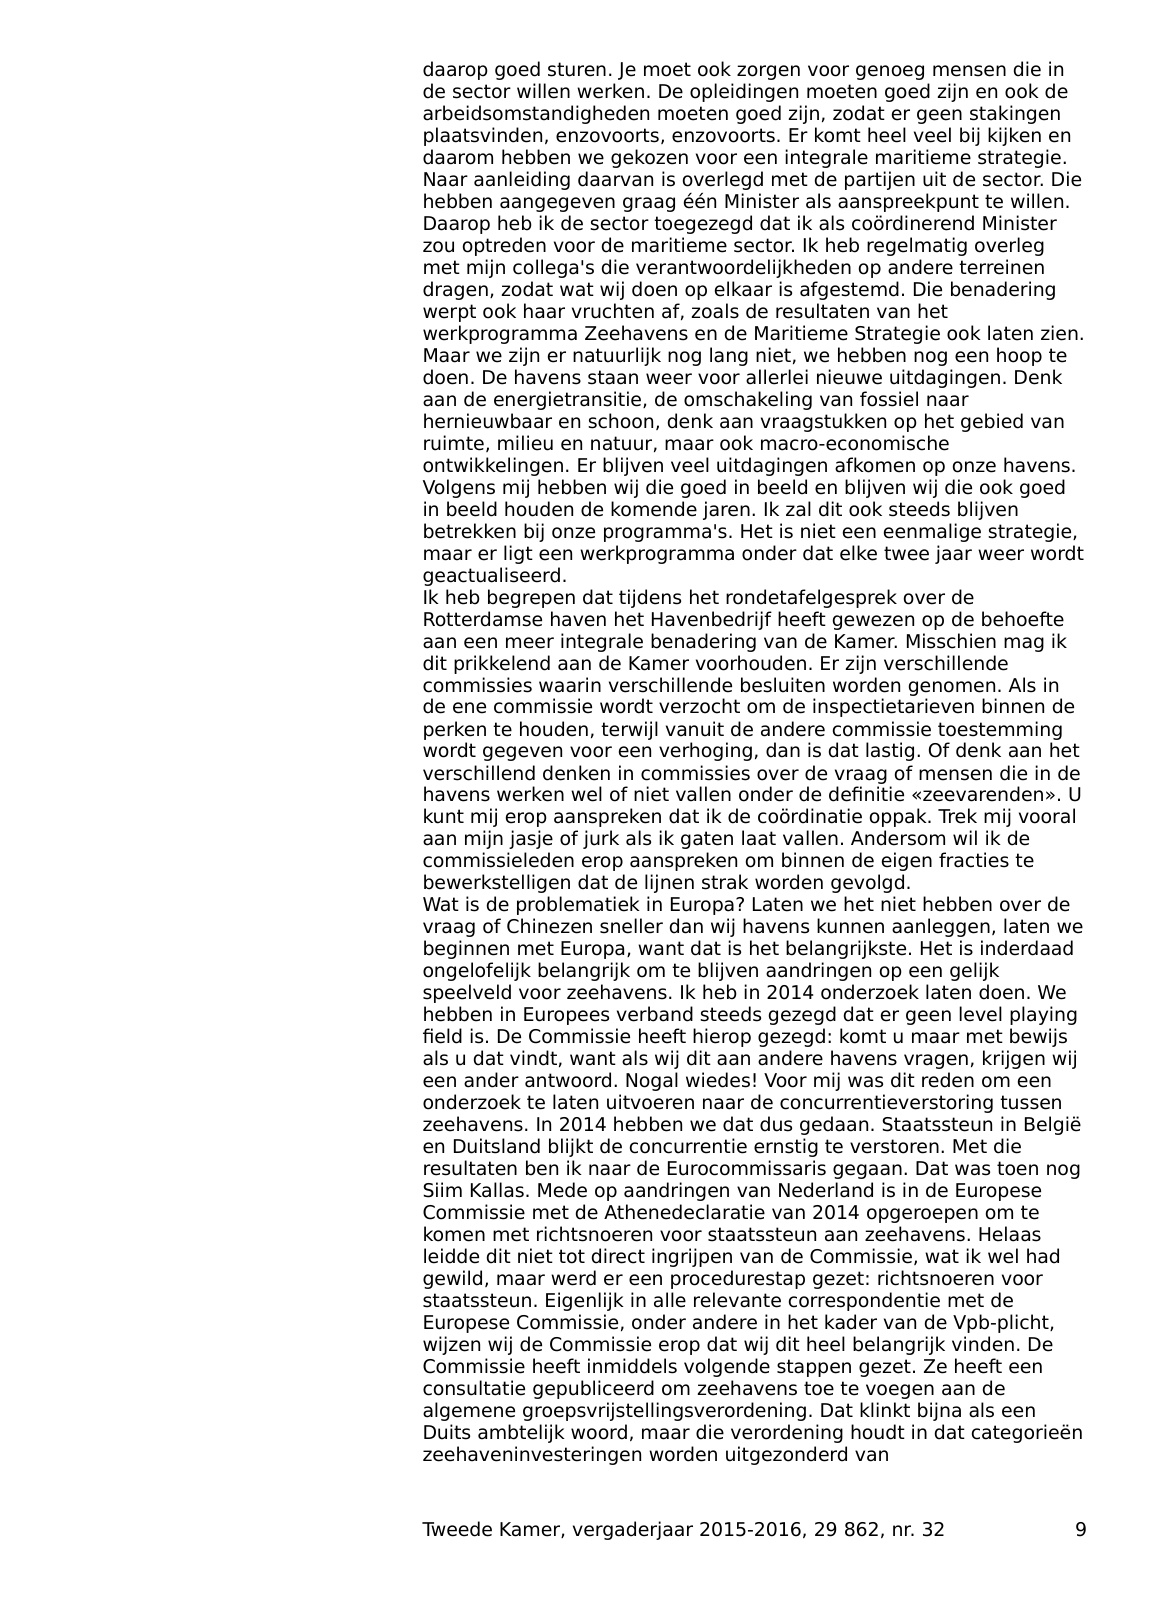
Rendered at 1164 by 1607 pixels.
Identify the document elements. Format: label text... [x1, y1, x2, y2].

text Naar aanleiding daarvan is overlegd met de partijen uit de sector. Die hebben aangegeven graag één Minister als aanspreekpunt te willen. Daarop heb ik de sector toegezegd dat ik als coördinerend Minister zou optreden voor de maritieme sector. Ik heb regelmatig overleg met mijn collega's die verantwoordelijkheden op andere terreinen dragen, zodat wat wij doen op elkaar is afgestemd. Die benadering werpt ook haar vruchten af, zoals de resultaten van het werkprogramma Zeehavens en de Maritieme Strategie ook laten zien. Maar we zijn er natuurlijk nog lang niet, we hebben nog een hoop te doen. De havens staan weer voor allerlei nieuwe uitdagingen. Denk aan de energietransitie, de omschakeling van fossiel naar hernieuwbaar en schoon, denk aan vraagstukken op het gebied van ruimte, milieu en natuur, maar ook macro-economische ontwikkelingen. Er blijven veel uitdagingen afkomen op onze havens. Volgens mij hebben wij die goed in beeld en blijven wij die ook goed in beeld houden de komende jaren. Ik zal dit ook steeds blijven betrekken bij onze programma's. Het is niet een eenmalige strategie, maar er ligt een werkprogramma onder dat elke twee jaar weer wordt geactualiseerd. [422, 169, 1087, 587]
text Ik heb begrepen dat tijdens het rondetafelgesprek over de Rotterdamse haven het Havenbedrijf heeft gewezen op de behoefte aan een meer integrale benadering van de Kamer. Misschien mag ik dit prikkelend aan de Kamer voorhouden. Er zijn verschillende commissies waarin verschillende besluiten worden genomen. Als in de ene commissie wordt verzocht om de inspectietarieven binnen de perken te houden, terwijl vanuit de andere commissie toestemming wordt gegeven voor een verhoging, dan is dat lastig. Of denk aan het verschillend denken in commissies over de vraag of mensen die in de havens werken wel of niet vallen onder de definitie «zeevarenden». U kunt mij erop aanspreken dat ik de coördinatie oppak. Trek mij vooral aan mijn jasje of jurk als ik gaten laat vallen. Andersom wil ik de commissieleden erop aanspreken om binnen de eigen fracties te bewerkstelligen dat de lijnen strak worden gevolgd. [422, 587, 1087, 894]
text Wat is de problematiek in Europa? Laten we het niet hebben over de vraag of Chinezen sneller dan wij havens kunnen aanleggen, laten we beginnen met Europa, want dat is het belangrijkste. Het is inderdaad ongelofelijk belangrijk om te blijven aandringen op een gelijk speelveld voor zeehavens. Ik heb in 2014 onderzoek laten doen. We hebben in Europees verband steeds gezegd dat er geen level playing field is. De Commissie heeft hierop gezegd: komt u maar met bewijs als u dat vindt, want als wij dit aan andere havens vragen, krijgen wij een ander antwoord. Nogal wiedes! Voor mij was dit reden om een onderzoek te laten uitvoeren naar de concurrentieverstoring tussen zeehavens. In 2014 hebben we dat dus gedaan. Staatssteun in België en Duitsland blijkt de concurrentie ernstig te verstoren. Met die resultaten ben ik naar de Eurocommissaris gegaan. Dat was toen nog Siim Kallas. Mede op aandringen van Nederland is in de Europese Commissie met de Athenedeclaratie van 2014 opgeroepen om te komen met richtsnoeren voor staatssteun aan zeehavens. Helaas leidde dit niet tot direct ingrijpen van de Commissie, wat ik wel had gewild, maar werd er een procedurestap gezet: richtsnoeren voor staatssteun. Eigenlijk in alle relevante correspondentie met de Europese Commissie, onder andere in het kader van de Vpb-plicht, wijzen wij de Commissie erop dat wij dit heel belangrijk vinden. De Commissie heeft inmiddels volgende stappen gezet. Ze heeft een consultatie gepubliceerd om zeehavens toe te voegen aan de algemene groepsvrijstellingsverordening. Dat klinkt bijna als een Duits ambtelijk woord, maar die verordening houdt in dat categorieën zeehaveninvesteringen worden uitgezonderd van [422, 894, 1087, 1466]
text daarop goed sturen. Je moet ook zorgen voor genoeg mensen die in de sector willen werken. De opleidingen moeten goed zijn en ook de arbeidsomstandigheden moeten goed zijn, zodat er geen stakingen plaatsvinden, enzovoorts, enzovoorts. Er komt heel veel bij kijken en daarom hebben we gekozen voor een integrale maritieme strategie. [422, 59, 1087, 169]
